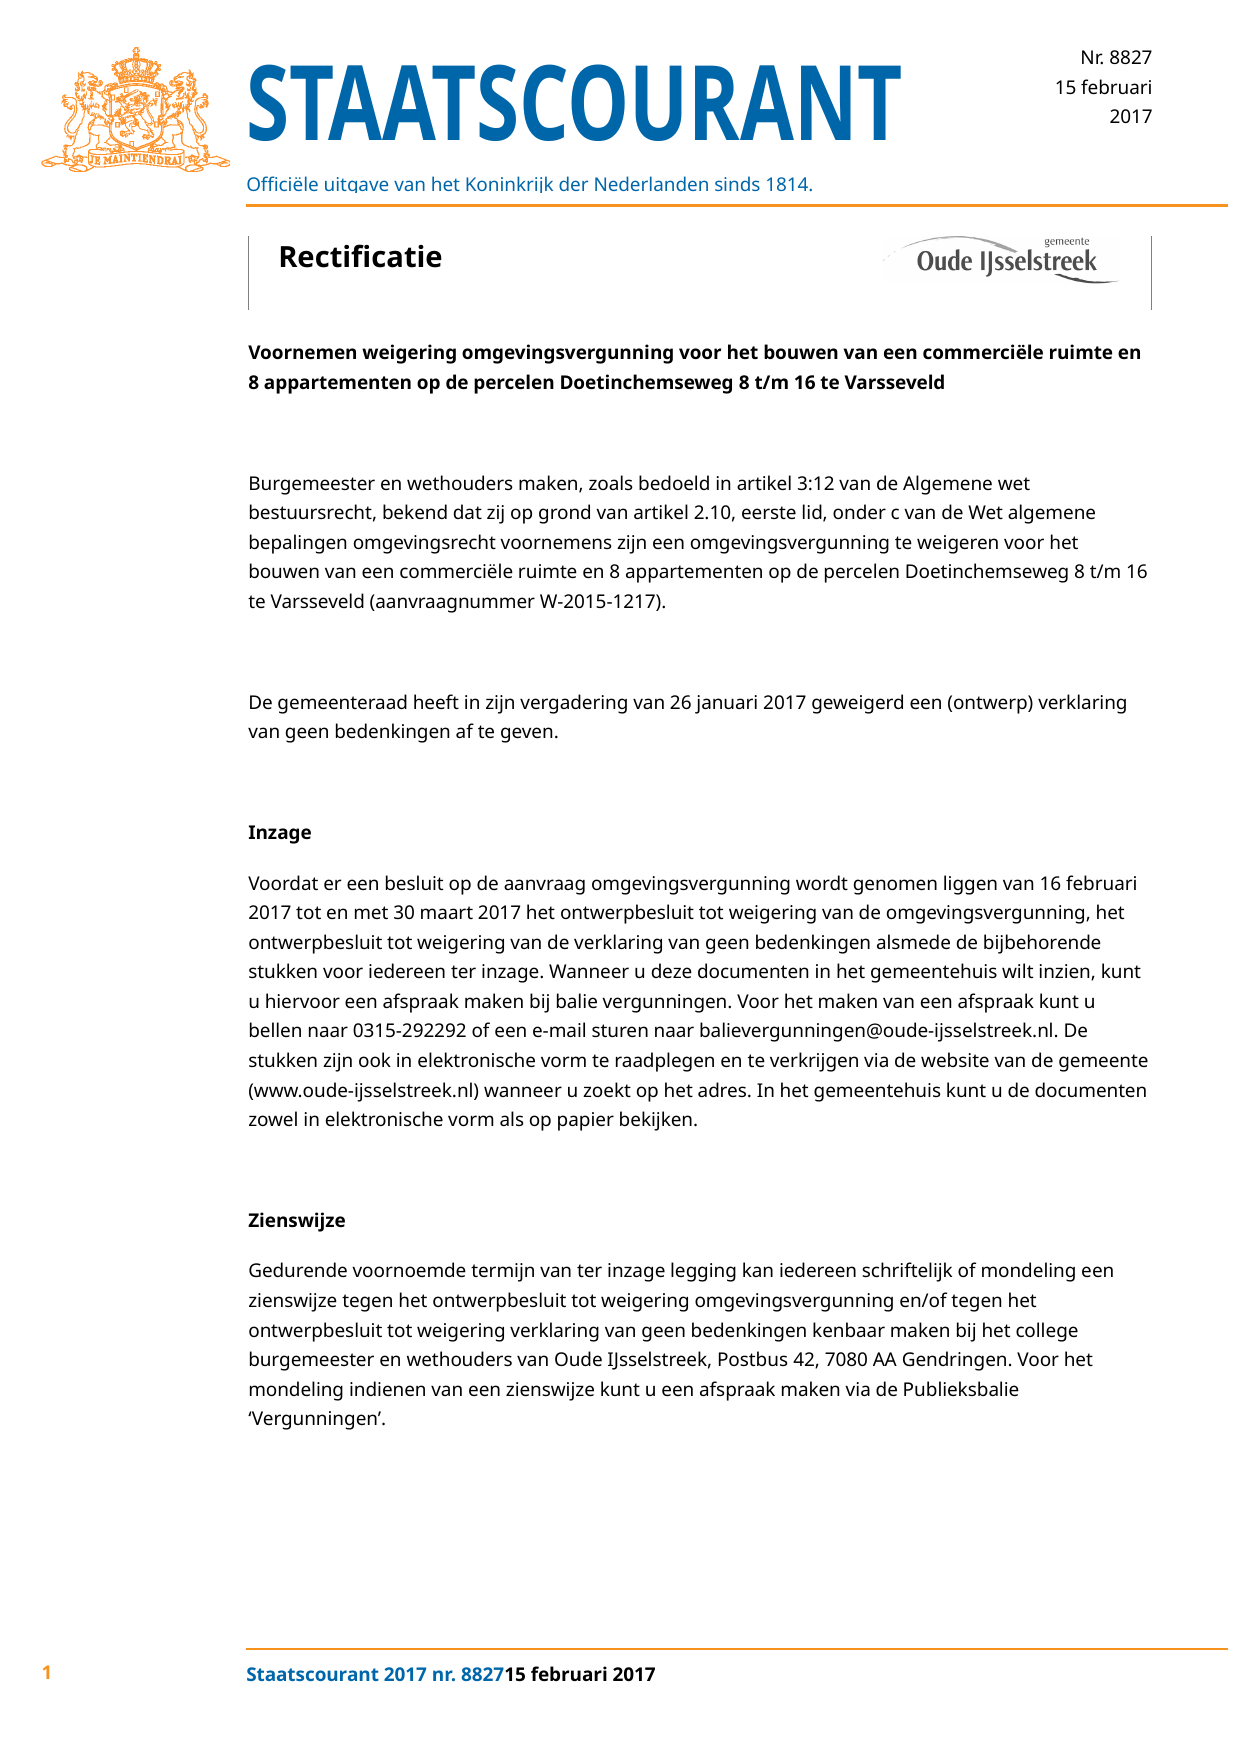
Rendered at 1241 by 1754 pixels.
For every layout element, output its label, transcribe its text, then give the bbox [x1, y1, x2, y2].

picture [41, 47, 231, 172]
table_header Rectificatie [249, 236, 850, 310]
text Voornemen weigering omgevingsvergunning voor het bouwen van een commerciële ruimte en 8 appartementen op de percelen Doetinchemseweg 8 t/m 16 te Varsseveld [248, 339, 1152, 394]
picture [882, 236, 1119, 284]
text De gemeenteraad heeft in zijn vergadering van 26 januari 2017 geweigerd een (ontwerp) verklaring van geen bedenkingen af te geven. [248, 689, 1152, 744]
text Zienswijze [248, 1207, 1152, 1233]
table_header [850, 236, 1151, 310]
text Gedurende voornoemde termijn van ter inzage legging kan iedereen schriftelijk of mondeling een zienswijze tegen het ontwerpbesluit tot weigering omgevingsvergunning en/of tegen het ontwerpbesluit tot weigering verklaring van geen bedenkingen kenbaar maken bij het college burgemeester en wethouders van Oude IJsselstreek, Postbus 42, 7080 AA Gendringen. Voor het mondeling indienen van een zienswijze kunt u een afspraak maken via de Publieksbalie ‘Vergunningen’. [248, 1258, 1152, 1431]
text Burgemeester en wethouders maken, zoals bedoeld in artikel 3:12 van de Algemene wet bestuursrecht, bekend dat zij op grond van artikel 2.10, eerste lid, onder c van de Wet algemene bepalingen omgevingsrecht voornemens zijn een omgevingsvergunning te weigeren voor het bouwen van een commerciële ruimte en 8 appartementen op de percelen Doetinchemseweg 8 t/m 16 te Varsseveld (aanvraagnummer W-2015-1217). [248, 470, 1152, 614]
text Inzage [248, 819, 1152, 845]
text Voordat er een besluit op de aanvraag omgevingsvergunning wordt genomen liggen van 16 februari 2017 tot en met 30 maart 2017 het ontwerpbesluit tot weigering van de omgevingsvergunning, het ontwerpbesluit tot weigering van de verklaring van geen bedenkingen alsmede de bijbehorende stukken voor iedereen ter inzage. Wanneer u deze documenten in het gemeentehuis wilt inzien, kunt u hiervoor een afspraak maken bij balie vergunningen. Voor het maken van een afspraak kunt u bellen naar 0315-292292 of een e-mail sturen naar balievergunningen@oude-ijsselstreek.nl. De stukken zijn ook in elektronische vorm te raadplegen en te verkrijgen via de website van de gemeente (www.oude-ijsselstreek.nl) wanneer u zoekt op het adres. In het gemeentehuis kunt u de documenten zowel in elektronische vorm als op papier bekijken. [248, 870, 1152, 1132]
